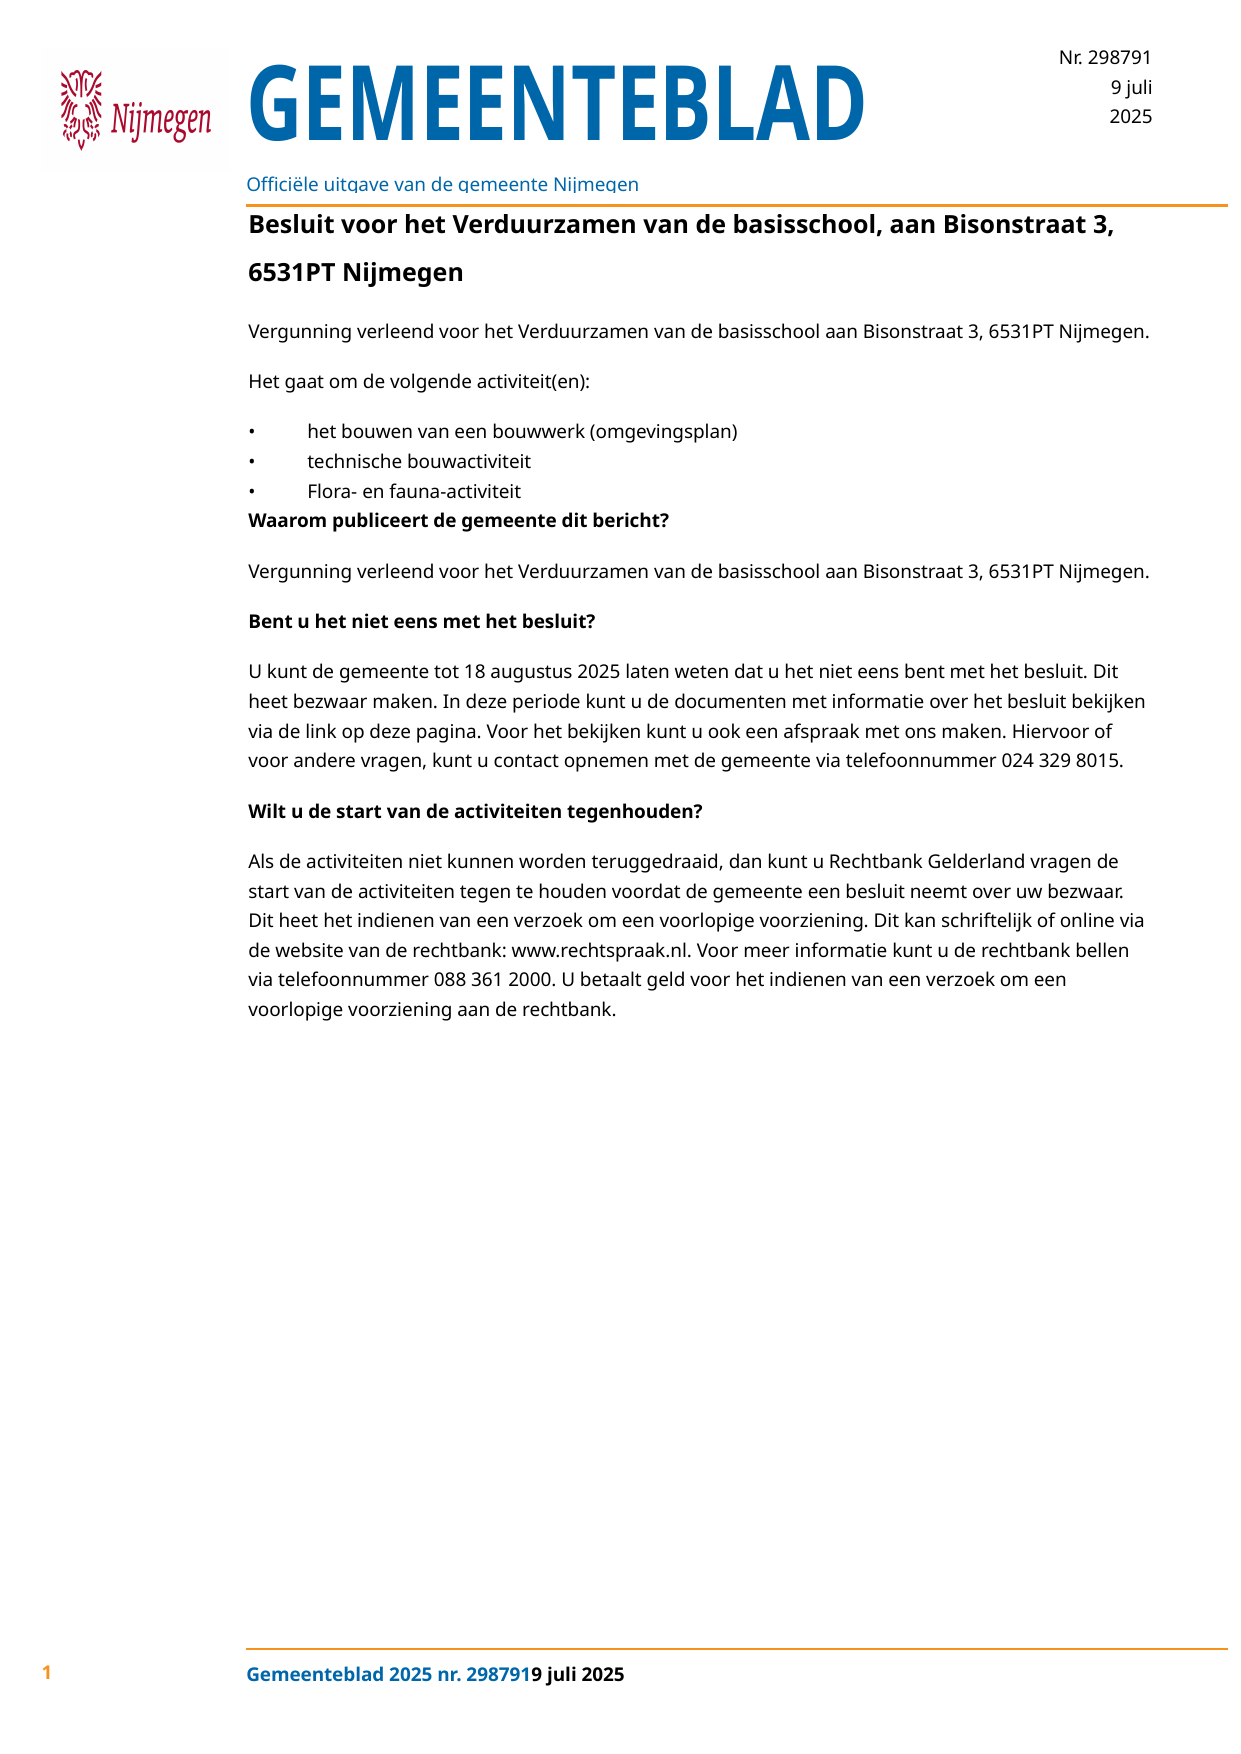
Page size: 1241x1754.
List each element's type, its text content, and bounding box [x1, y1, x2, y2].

text Bent u het niet eens met het besluit? [248, 608, 1152, 634]
text Vergunning verleend voor het Verduurzamen van de basisschool aan Bisonstraat 3, 6531PT Nijmegen. [248, 318, 1152, 344]
list technische bouwactiviteit [248, 448, 1152, 474]
text Wilt u de start van de activiteiten tegenhouden? [248, 798, 1152, 824]
text Het gaat om de volgende activiteit(en): [248, 368, 1152, 394]
text U kunt de gemeente tot 18 augustus 2025 laten weten dat u het niet eens bent met het besluit. Dit heet bezwaar maken. In deze periode kunt u de documenten met informatie over het besluit bekijken via de link op deze pagina. Voor het bekijken kunt u ook een afspraak met ons maken. Hiervoor of voor andere vragen, kunt u contact opnemen met de gemeente via telefoonnummer 024 329 8015. [248, 659, 1152, 773]
list Flora- en fauna-activiteit [248, 478, 1152, 504]
text Besluit voor het Verduurzamen van de basisschool, aan Bisonstraat 3, 6531PT Nijmegen [248, 207, 1152, 288]
picture [41, 47, 231, 172]
text Vergunning verleend voor het Verduurzamen van de basisschool aan Bisonstraat 3, 6531PT Nijmegen. [248, 558, 1152, 584]
text Als de activiteiten niet kunnen worden teruggedraaid, dan kunt u Rechtbank Gelderland vragen de start van de activiteiten tegen te houden voordat de gemeente een besluit neemt over uw bezwaar. Dit heet het indienen van een verzoek om een voorlopige voorziening. Dit kan schriftelijk of online via de website van de rechtbank: www.rechtspraak.nl. Voor meer informatie kunt u de rechtbank bellen via telefoonnummer 088 361 2000. U betaalt geld voor het indienen van een verzoek om een voorlopige voorziening aan de rechtbank. [248, 848, 1152, 1022]
text Waarom publiceert de gemeente dit bericht? [248, 507, 1152, 533]
list het bouwen van een bouwwerk (omgevingsplan) [248, 419, 1152, 444]
